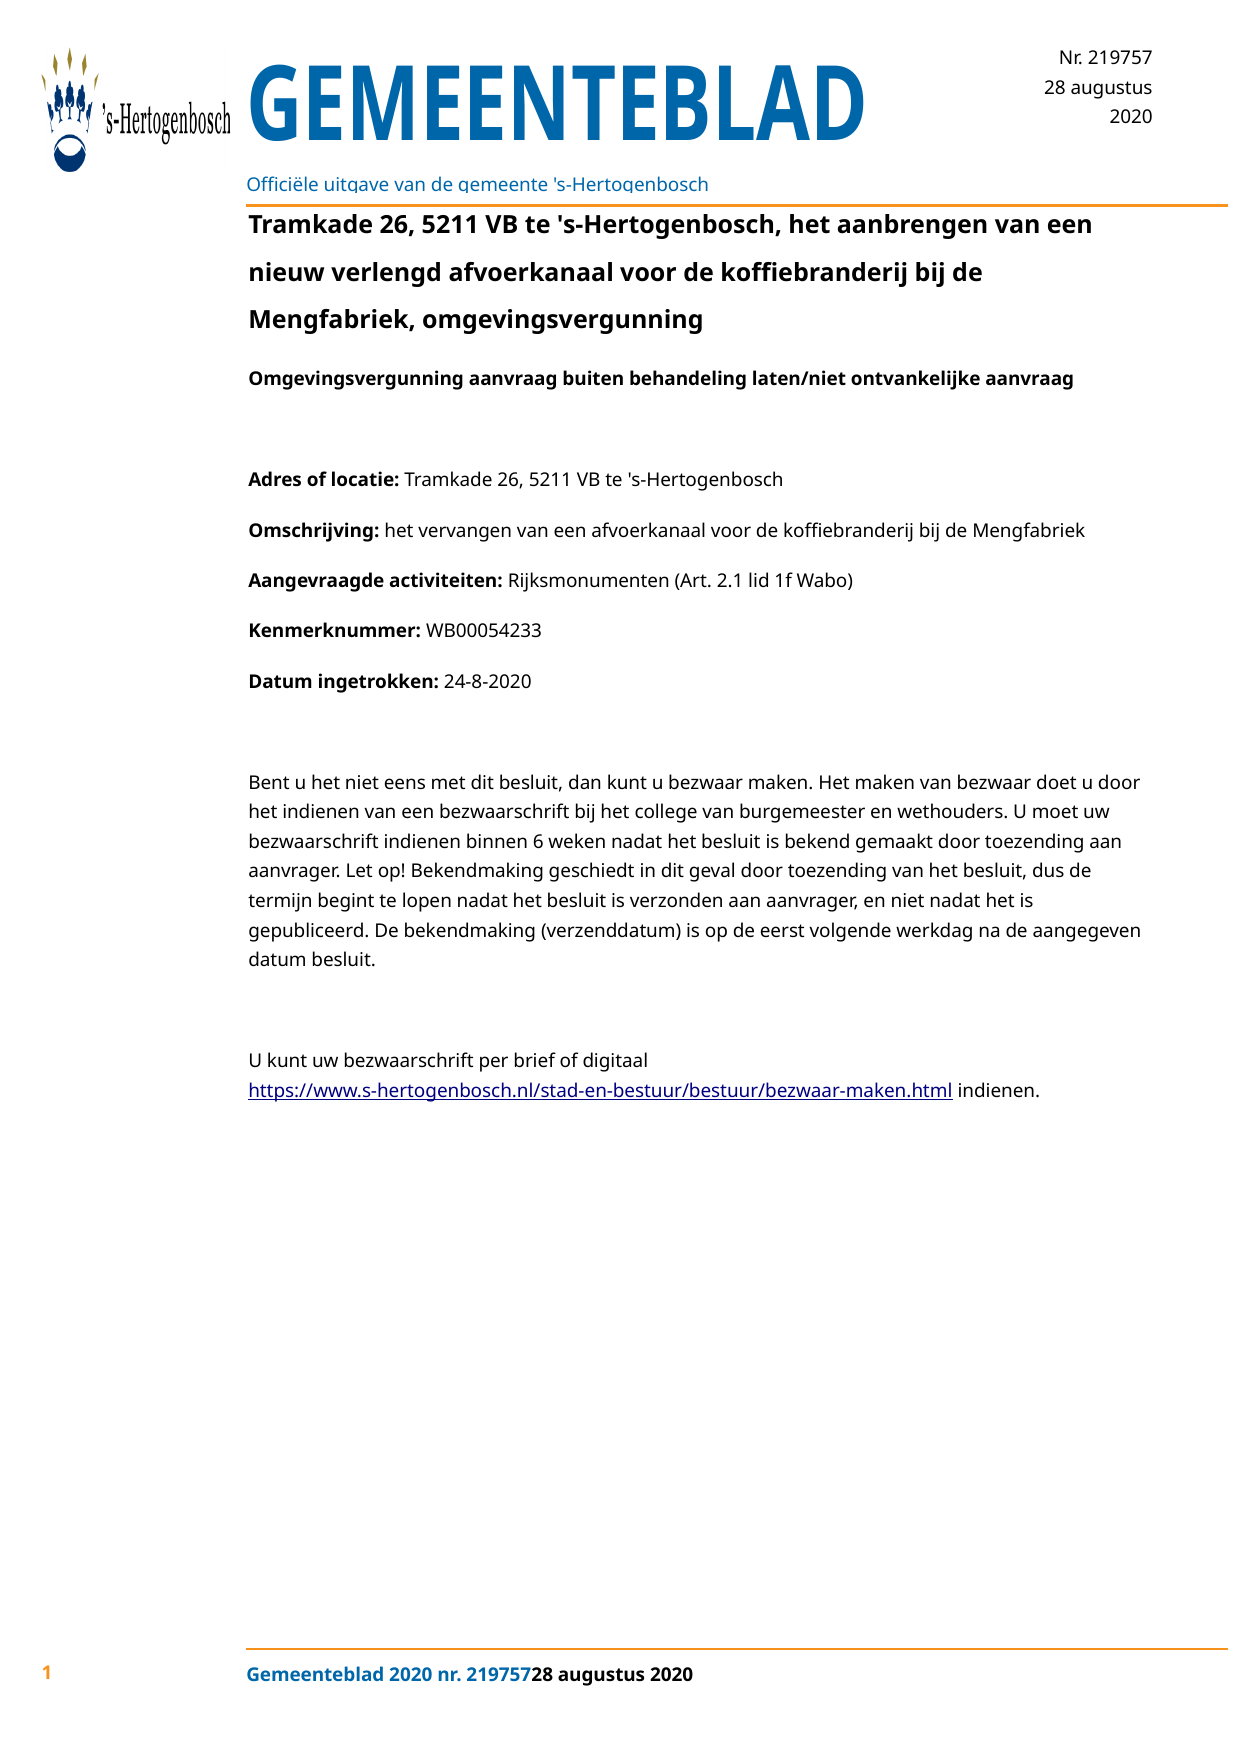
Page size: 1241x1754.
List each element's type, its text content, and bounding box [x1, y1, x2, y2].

text Datum ingetrokken: 24-8-2020 [248, 668, 1152, 694]
text Tramkade 26, 5211 VB te 's-Hertogenbosch, het aanbrengen van een nieuw verlengd afvoerkanaal voor de koffiebranderij bij de Mengfabriek, omgevingsvergunning [248, 207, 1152, 336]
text Omgevingsvergunning aanvraag buiten behandeling laten/niet ontvankelijke aanvraag [248, 366, 1152, 391]
text Aangevraagde activiteiten: Rijksmonumenten (Art. 2.1 lid 1f Wabo) [248, 567, 1152, 593]
text Adres of locatie: Tramkade 26, 5211 VB te 's-Hertogenbosch [248, 466, 1152, 492]
text Omschrijving: het vervangen van een afvoerkanaal voor de koffiebranderij bij de Mengfabriek [248, 517, 1152, 542]
text U kunt uw bezwaarschrift per brief of digitaal https://www.s-hertogenbosch.nl/stad-en-bestuur/bestuur/bezwaar-maken.html indienen. [248, 1047, 1152, 1102]
picture [41, 47, 231, 172]
text Bent u het niet eens met dit besluit, dan kunt u bezwaar maken. Het maken van bezwaar doet u door het indienen van een bezwaarschrift bij het college van burgemeester en wethouders. U moet uw bezwaarschrift indienen binnen 6 weken nadat het besluit is bekend gemaakt door toezending aan aanvrager. Let op! Bekendmaking geschiedt in dit geval door toezending van het besluit, dus de termijn begint te lopen nadat het besluit is verzonden aan aanvrager, en niet nadat het is gepubliceerd. De bekendmaking (verzenddatum) is op de eerst volgende werkdag na de aangegeven datum besluit. [248, 769, 1152, 972]
text Kenmerknummer: WB00054233 [248, 618, 1152, 643]
